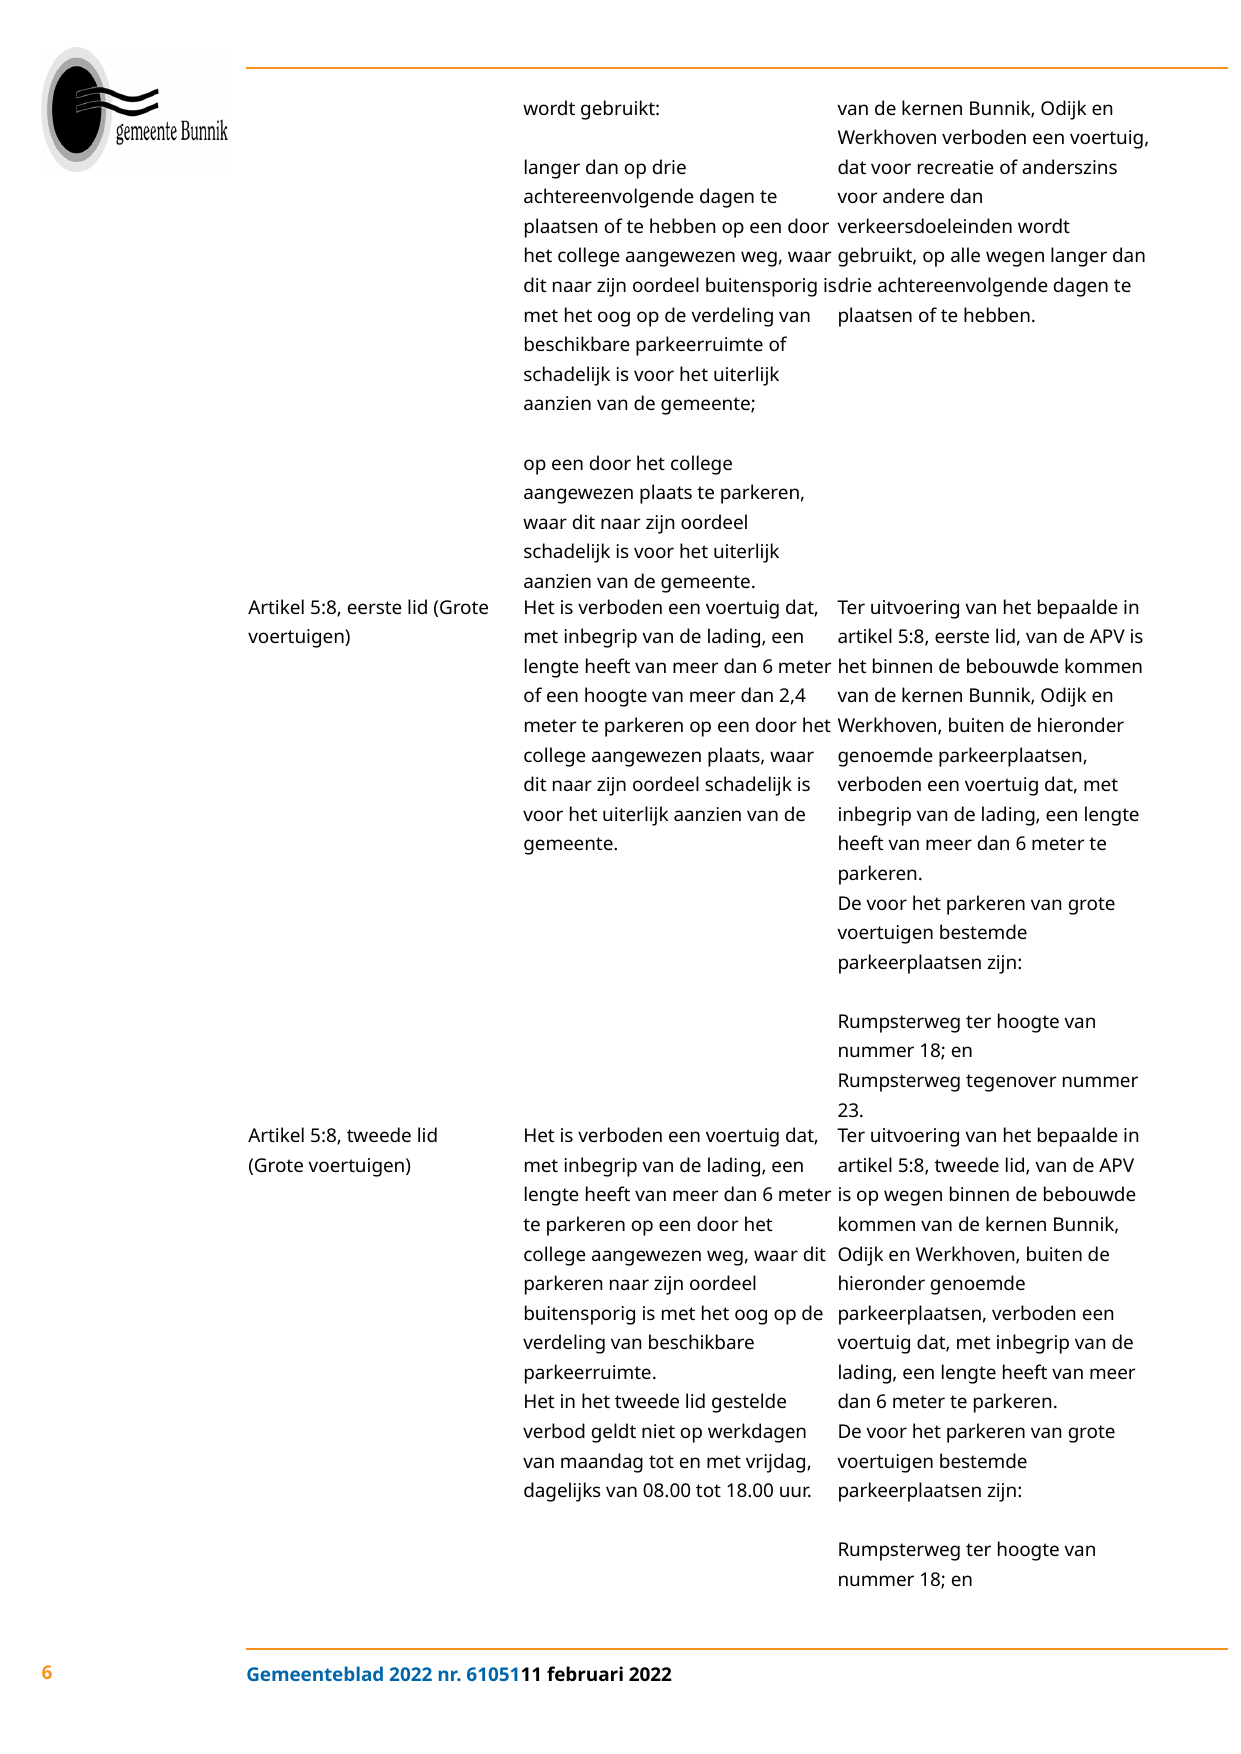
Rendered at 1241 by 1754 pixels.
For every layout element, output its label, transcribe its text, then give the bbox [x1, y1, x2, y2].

table_cell [248, 95, 523, 594]
table_cell Artikel 5:8, tweede lid (Grote voertuigen) [248, 1123, 523, 1592]
table_cell Ter uitvoering van het bepaalde in artikel 5:8, tweede lid, van de APV is op wegen binnen de bebouwde kommen van de kernen Bunnik, Odijk en Werkhoven, buiten de hieronder genoemde parkeerplaatsen, verboden een voertuig dat, met inbegrip van de lading, een lengte heeft van meer dan 6 meter te parkeren. De voor het parkeren van grote voertuigen bestemde parkeerplaatsen zijn: Rumpsterweg ter hoogte van nummer 18; en [837, 1123, 1152, 1592]
table_cell Artikel 5:8, eerste lid (Grote voertuigen) [248, 594, 523, 1122]
table_cell Ter uitvoering van het bepaalde in artikel 5:8, eerste lid, van de APV is het binnen de bebouwde kommen van de kernen Bunnik, Odijk en Werkhoven, buiten de hieronder genoemde parkeerplaatsen, verboden een voertuig dat, met inbegrip van de lading, een lengte heeft van meer dan 6 meter te parkeren. De voor het parkeren van grote voertuigen bestemde parkeerplaatsen zijn: Rumpsterweg ter hoogte van nummer 18; en Rumpsterweg tegenover nummer 23. [837, 594, 1152, 1122]
table_cell wordt gebruikt: langer dan op drie achtereenvolgende dagen te plaatsen of te hebben op een door het college aangewezen weg, waar dit naar zijn oordeel buitensporig is met het oog op de verdeling van beschikbare parkeerruimte of schadelijk is voor het uiterlijk aanzien van de gemeente; op een door het college aangewezen plaats te parkeren, waar dit naar zijn oordeel schadelijk is voor het uiterlijk aanzien van de gemeente. [523, 95, 837, 594]
table_cell Het is verboden een voertuig dat, met inbegrip van de lading, een lengte heeft van meer dan 6 meter of een hoogte van meer dan 2,4 meter te parkeren op een door het college aangewezen plaats, waar dit naar zijn oordeel schadelijk is voor het uiterlijk aanzien van de gemeente. [523, 594, 837, 1122]
table_cell Het is verboden een voertuig dat, met inbegrip van de lading, een lengte heeft van meer dan 6 meter te parkeren op een door het college aangewezen weg, waar dit parkeren naar zijn oordeel buitensporig is met het oog op de verdeling van beschikbare parkeerruimte. Het in het tweede lid gestelde verbod geldt niet op werkdagen van maandag tot en met vrijdag, dagelijks van 08.00 tot 18.00 uur. [523, 1123, 837, 1592]
picture [41, 47, 231, 172]
table_cell van de kernen Bunnik, Odijk en Werkhoven verboden een voertuig, dat voor recreatie of anderszins voor andere dan verkeersdoeleinden wordt gebruikt, op alle wegen langer dan drie achtereenvolgende dagen te plaatsen of te hebben. [837, 95, 1152, 594]
